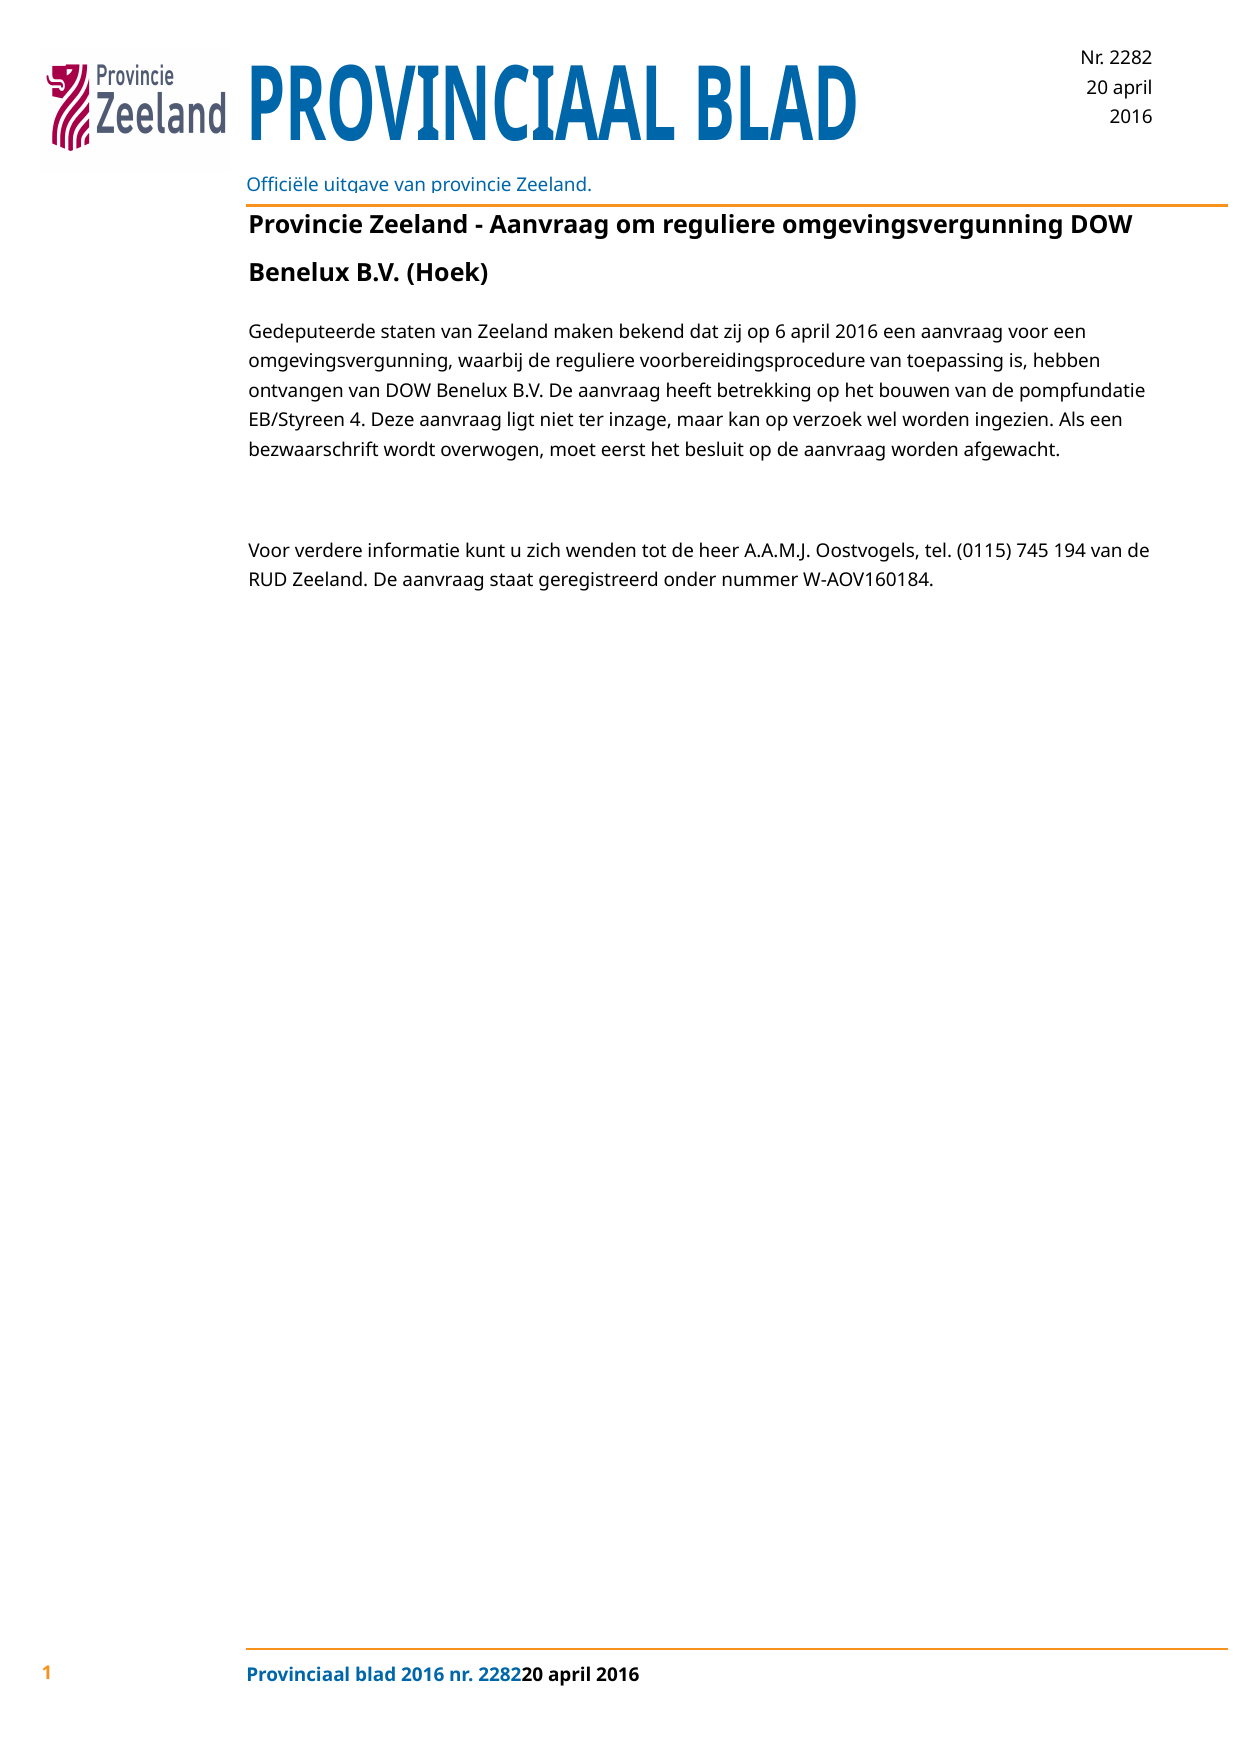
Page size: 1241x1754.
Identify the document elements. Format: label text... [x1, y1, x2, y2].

picture [41, 47, 231, 172]
text Voor verdere informatie kunt u zich wenden tot de heer A.A.M.J. Oostvogels, tel. (0115) 745 194 van de RUD Zeeland. De aanvraag staat geregistreerd onder nummer W-AOV160184. [248, 537, 1152, 592]
text Provincie Zeeland - Aanvraag om reguliere omgevingsvergunning DOW Benelux B.V. (Hoek) [248, 207, 1152, 288]
text Gedeputeerde staten van Zeeland maken bekend dat zij op 6 april 2016 een aanvraag voor een omgevingsvergunning, waarbij de reguliere voorbereidingsprocedure van toepassing is, hebben ontvangen van DOW Benelux B.V. De aanvraag heeft betrekking op het bouwen van de pompfundatie EB/Styreen 4. Deze aanvraag ligt niet ter inzage, maar kan op verzoek wel worden ingezien. Als een bezwaarschrift wordt overwogen, moet eerst het besluit op de aanvraag worden afgewacht. [248, 318, 1152, 462]
